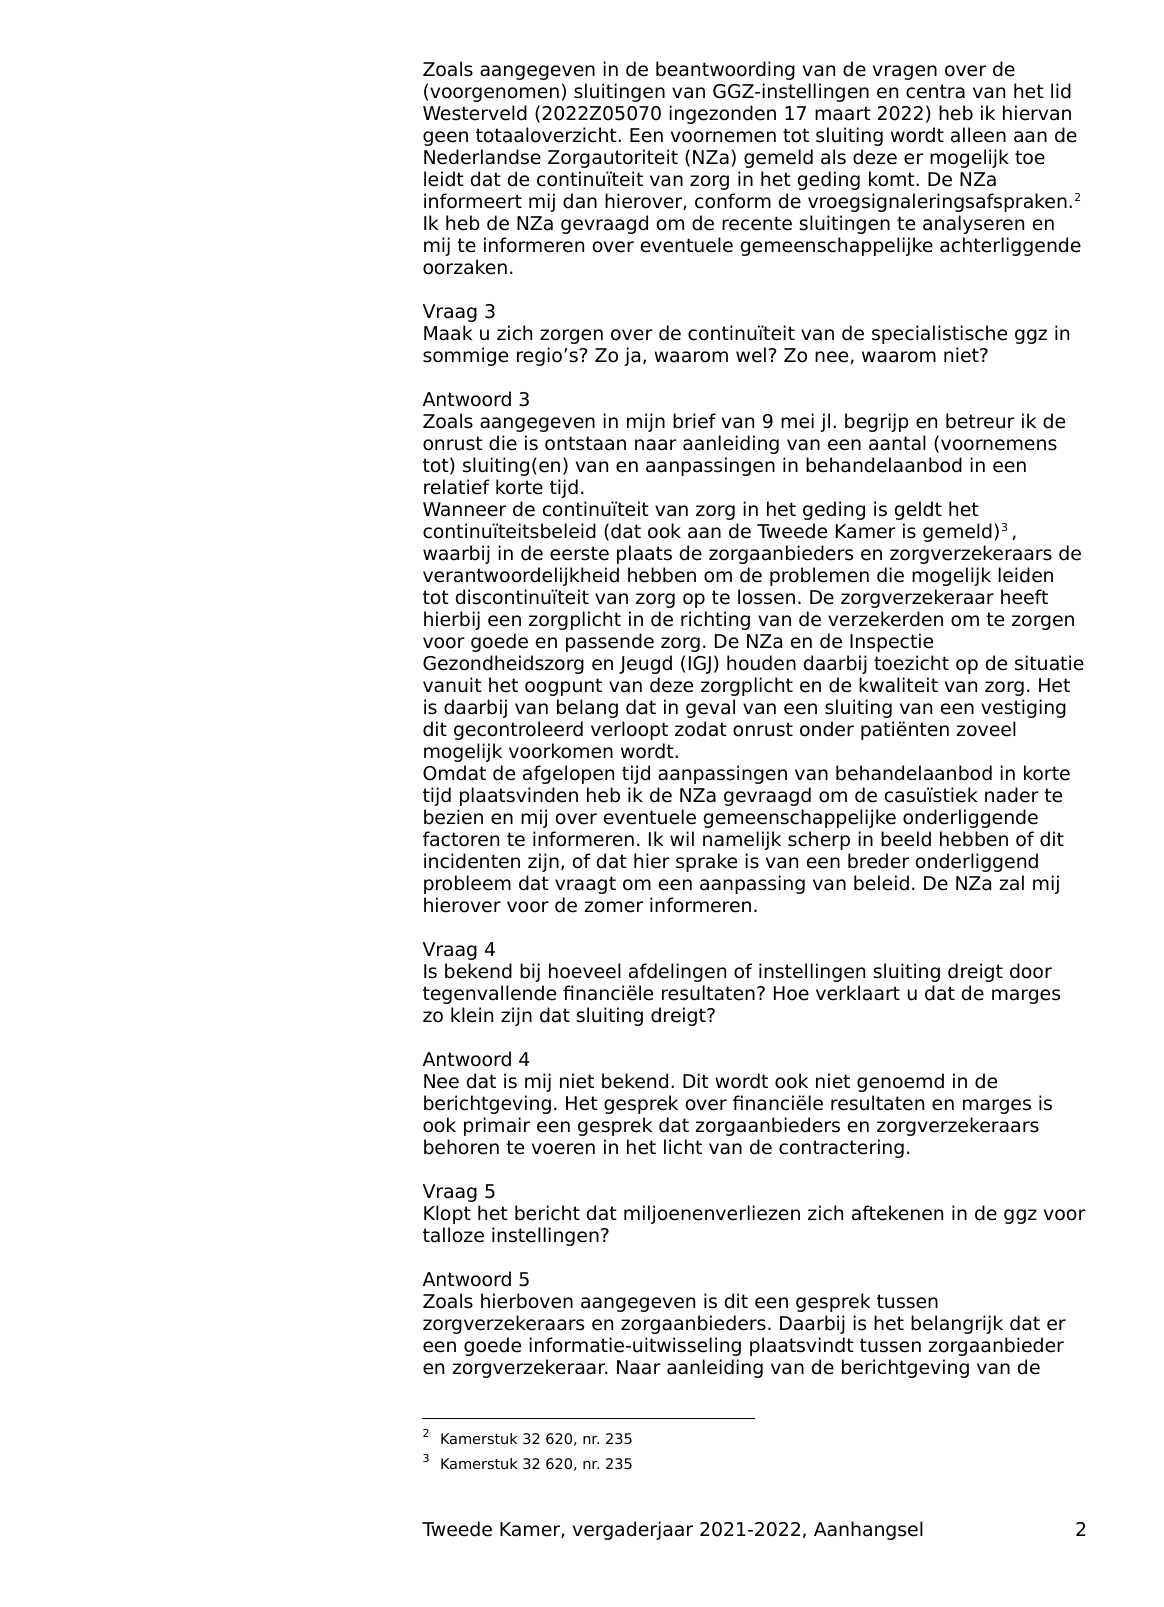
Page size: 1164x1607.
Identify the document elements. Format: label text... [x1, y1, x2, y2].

text Vraag 4 [422, 939, 1087, 961]
text Zoals hierboven aangegeven is dit een gesprek tussen zorgverzekeraars en zorgaanbieders. Daarbij is het belangrijk dat er een goede informatie-uitwisseling plaatsvindt tussen zorgaanbieder en zorgverzekeraar. Naar aanleiding van de berichtgeving van de [422, 1291, 1087, 1379]
text Antwoord 4 [422, 1049, 1087, 1071]
text Klopt het bericht dat miljoenenverliezen zich aftekenen in de ggz voor talloze instellingen? [422, 1203, 1087, 1247]
text Vraag 5 [422, 1181, 1087, 1203]
text Wanneer de continuïteit van zorg in het geding is geldt het continuïteitsbeleid (dat ook aan de Tweede Kamer is gemeld), waarbij in de eerste plaats de zorgaanbieders en zorgverzekeraars de verantwoordelijkheid hebben om de problemen die mogelijk leiden tot discontinuïteit van zorg op te lossen. De zorgverzekeraar heeft hierbij een zorgplicht in de richting van de verzekerden om te zorgen voor goede en passende zorg. De NZa en de Inspectie Gezondheidszorg en Jeugd (IGJ) houden daarbij toezicht op de situatie vanuit het oogpunt van deze zorgplicht en de kwaliteit van zorg. Het is daarbij van belang dat in geval van een sluiting van een vestiging dit gecontroleerd verloopt zodat onrust onder patiënten zoveel mogelijk voorkomen wordt. [422, 499, 1087, 763]
text Zoals aangegeven in de beantwoording van de vragen over de (voorgenomen) sluitingen van GGZ-instellingen en centra van het lid Westerveld (2022Z05070 ingezonden 17 maart 2022) heb ik hiervan geen totaaloverzicht. Een voornemen tot sluiting wordt alleen aan de Nederlandse Zorgautoriteit (NZa) gemeld als deze er mogelijk toe leidt dat de continuïteit van zorg in het geding komt. De NZa informeert mij dan hierover, conform de vroegsignaleringsafspraken. Ik heb de NZa gevraagd om de recente sluitingen te analyseren en mij te informeren over eventuele gemeenschappelijke achterliggende oorzaken. [422, 59, 1087, 279]
text Omdat de afgelopen tijd aanpassingen van behandelaanbod in korte tijd plaatsvinden heb ik de NZa gevraagd om de casuïstiek nader te bezien en mij over eventuele gemeenschappelijke onderliggende factoren te informeren. Ik wil namelijk scherp in beeld hebben of dit incidenten zijn, of dat hier sprake is van een breder onderliggend probleem dat vraagt om een aanpassing van beleid. De NZa zal mij hierover voor de zomer informeren. [422, 763, 1087, 917]
text Kamerstuk 32 620, nr. 235 [422, 1452, 1087, 1474]
text Antwoord 5 [422, 1269, 1087, 1291]
text Antwoord 3 [422, 389, 1087, 411]
text Is bekend bij hoeveel afdelingen of instellingen sluiting dreigt door tegenvallende financiële resultaten? Hoe verklaart u dat de marges zo klein zijn dat sluiting dreigt? [422, 961, 1087, 1027]
text Maak u zich zorgen over de continuïteit van de specialistische ggz in sommige regio’s? Zo ja, waarom wel? Zo nee, waarom niet? [422, 323, 1087, 367]
text Nee dat is mij niet bekend. Dit wordt ook niet genoemd in de berichtgeving. Het gesprek over financiële resultaten en marges is ook primair een gesprek dat zorgaanbieders en zorgverzekeraars behoren te voeren in het licht van de contractering. [422, 1071, 1087, 1159]
text Kamerstuk 32 620, nr. 235 [422, 1427, 1087, 1449]
text Zoals aangegeven in mijn brief van 9 mei jl. begrijp en betreur ik de onrust die is ontstaan naar aanleiding van een aantal (voornemens tot) sluiting(en) van en aanpassingen in behandelaanbod in een relatief korte tijd. [422, 411, 1087, 499]
text Vraag 3 [422, 301, 1087, 323]
